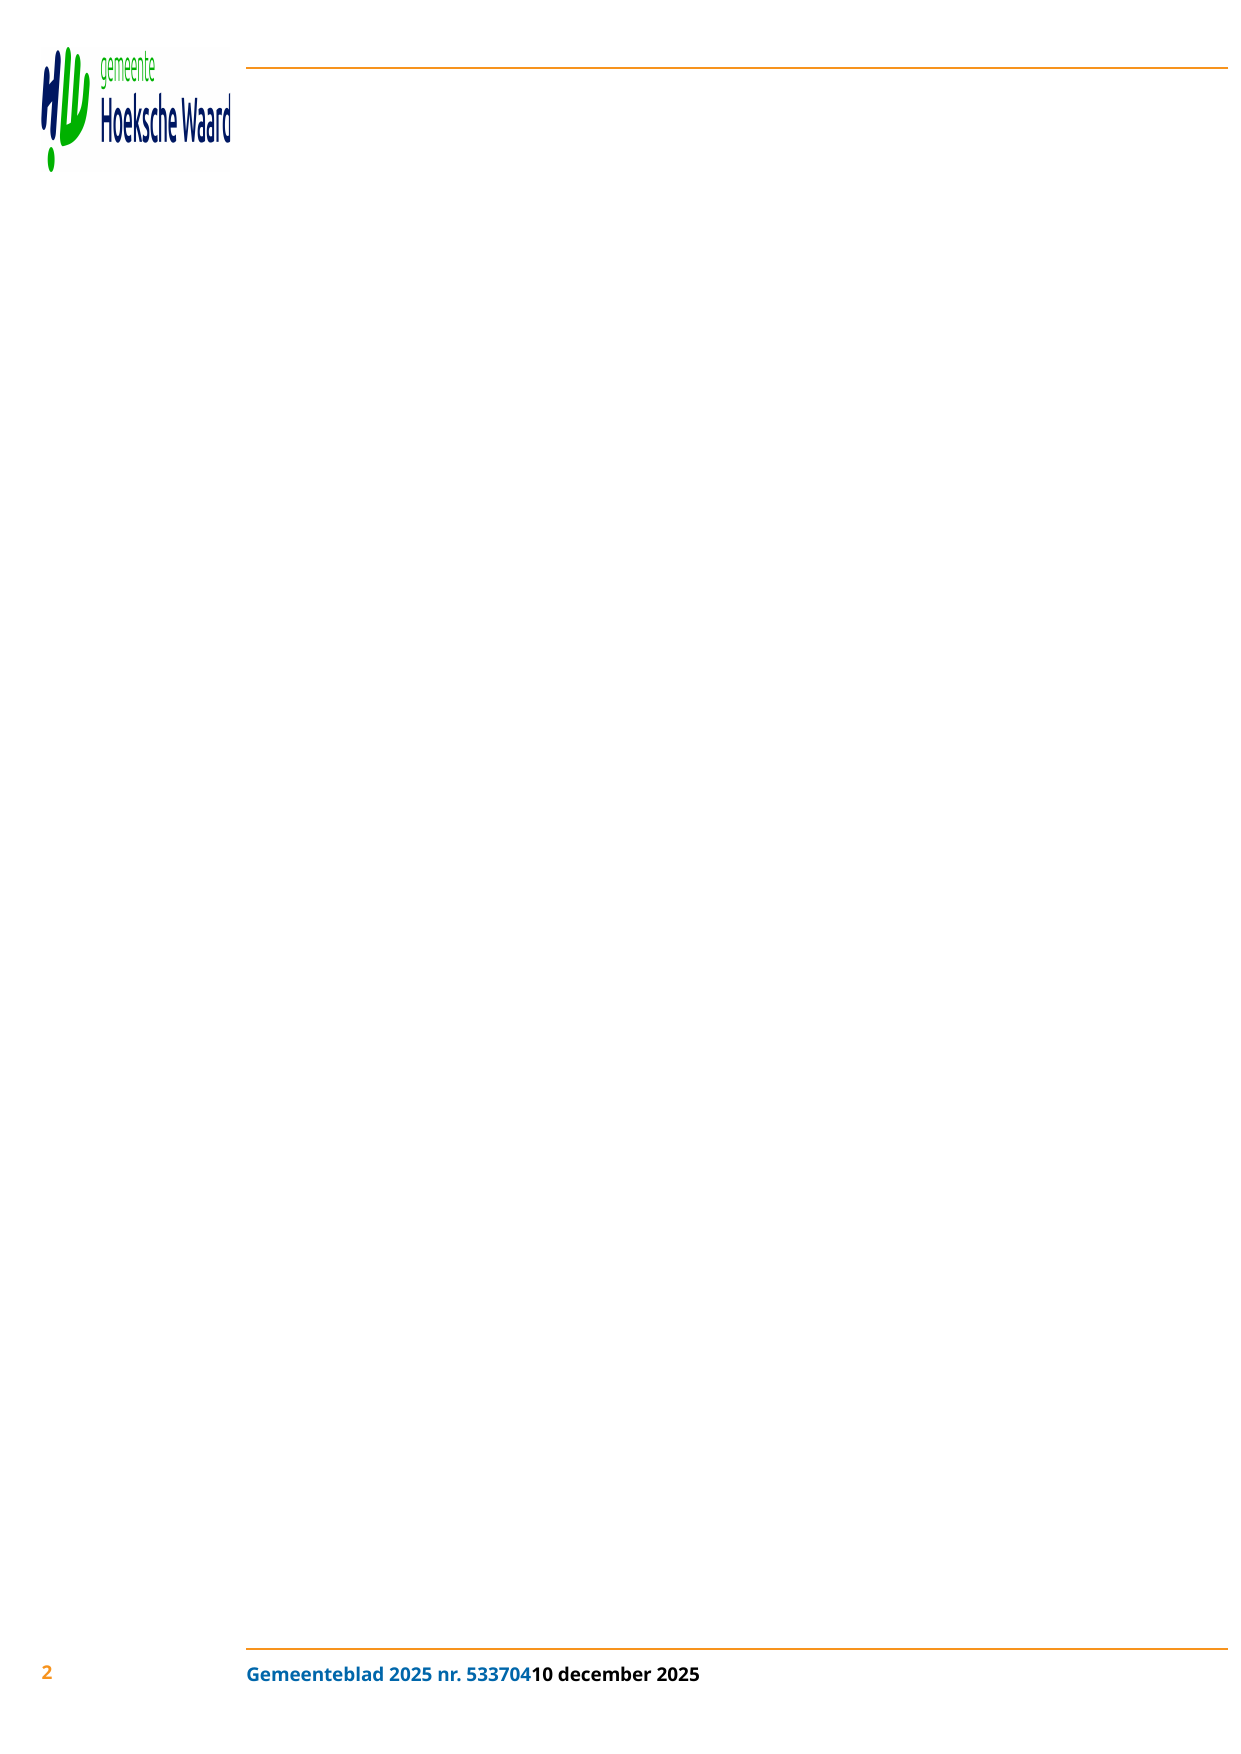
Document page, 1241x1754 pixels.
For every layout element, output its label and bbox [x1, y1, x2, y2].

picture [41, 47, 231, 172]
